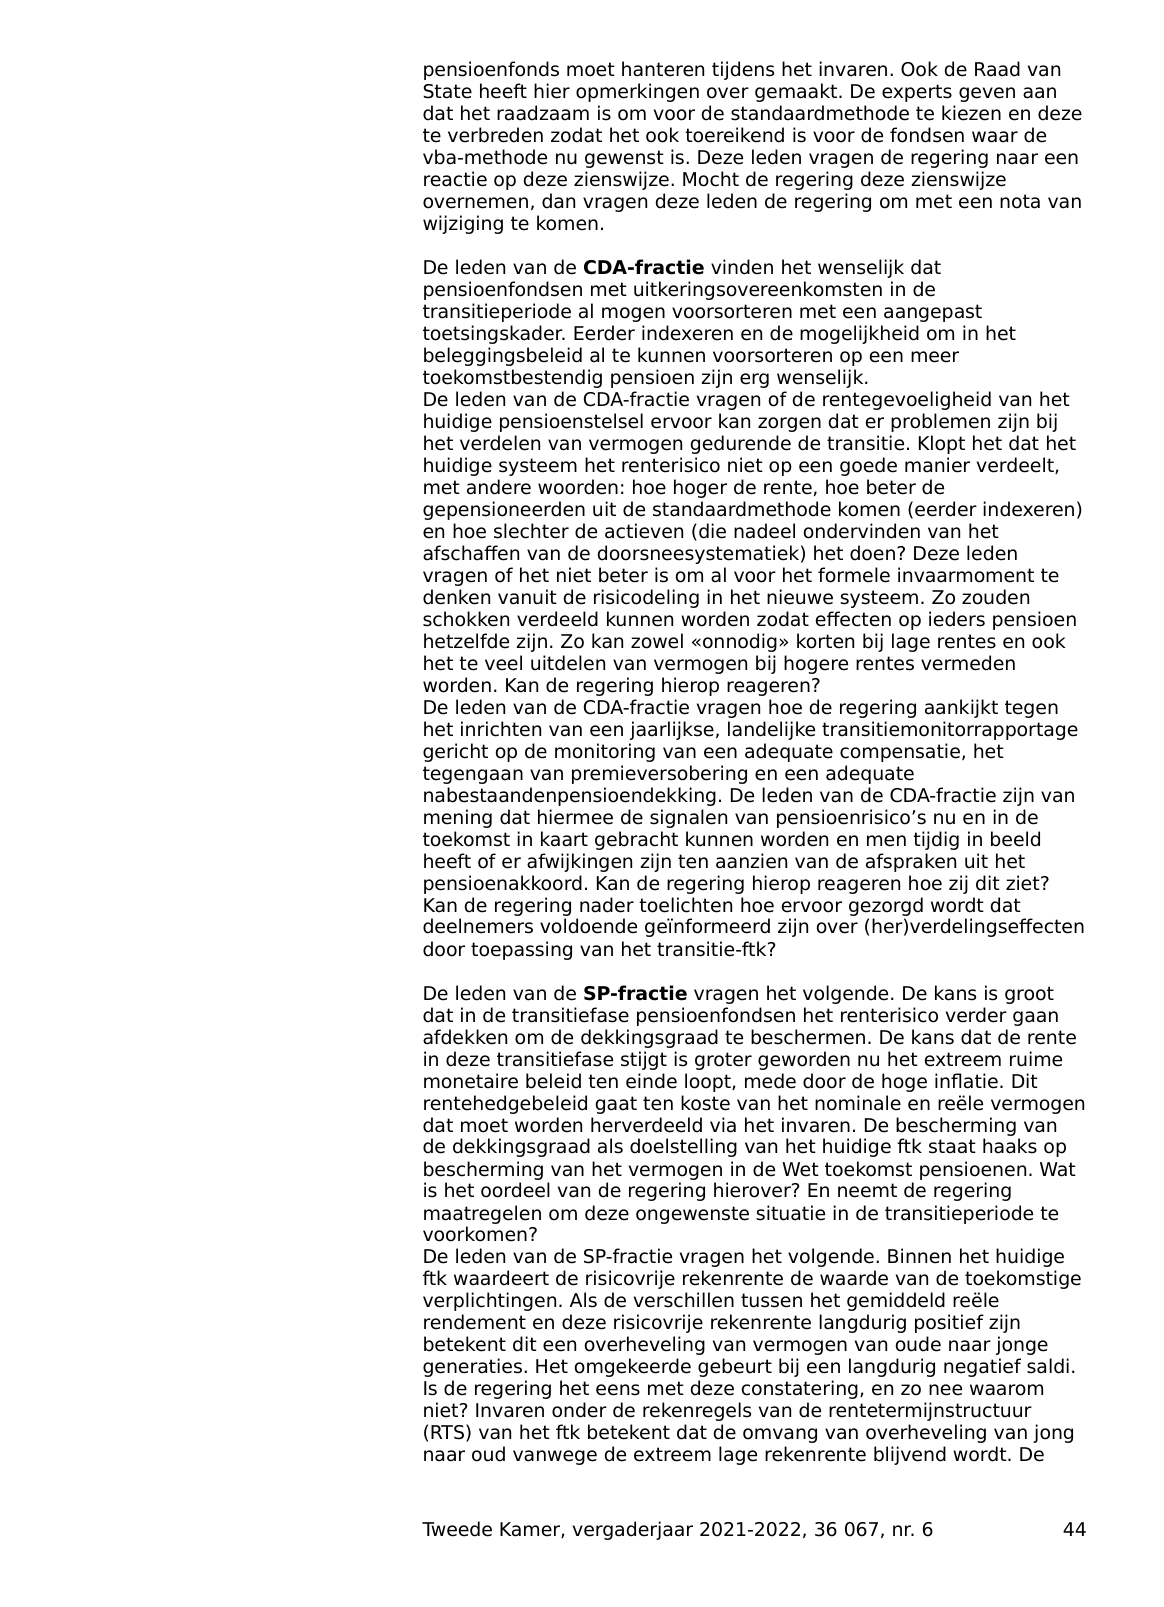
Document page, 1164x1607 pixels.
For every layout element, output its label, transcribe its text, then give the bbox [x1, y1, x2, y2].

text De leden van de CDA-fractie vragen of de rentegevoeligheid van het huidige pensioenstelsel ervoor kan zorgen dat er problemen zijn bij het verdelen van vermogen gedurende de transitie. Klopt het dat het huidige systeem het renterisico niet op een goede manier verdeelt, met andere woorden: hoe hoger de rente, hoe beter de gepensioneerden uit de standaardmethode komen (eerder indexeren) en hoe slechter de actieven (die nadeel ondervinden van het afschaffen van de doorsneesystematiek) het doen? Deze leden vragen of het niet beter is om al voor het formele invaarmoment te denken vanuit de risicodeling in het nieuwe systeem. Zo zouden schokken verdeeld kunnen worden zodat effecten op ieders pensioen hetzelfde zijn. Zo kan zowel «onnodig» korten bij lage rentes en ook het te veel uitdelen van vermogen bij hogere rentes vermeden worden. Kan de regering hierop reageren? [422, 389, 1087, 697]
text pensioenfonds moet hanteren tijdens het invaren. Ook de Raad van State heeft hier opmerkingen over gemaakt. De experts geven aan dat het raadzaam is om voor de standaardmethode te kiezen en deze te verbreden zodat het ook toereikend is voor de fondsen waar de vba-methode nu gewenst is. Deze leden vragen de regering naar een reactie op deze zienswijze. Mocht de regering deze zienswijze overnemen, dan vragen deze leden de regering om met een nota van wijziging te komen. [422, 59, 1087, 235]
text De leden van de CDA-fractie vinden het wenselijk dat pensioenfondsen met uitkeringsovereenkomsten in de transitieperiode al mogen voorsorteren met een aangepast toetsingskader. Eerder indexeren en de mogelijkheid om in het beleggingsbeleid al te kunnen voorsorteren op een meer toekomstbestendig pensioen zijn erg wenselijk. [422, 257, 1087, 389]
text De leden van de CDA-fractie vragen hoe de regering aankijkt tegen het inrichten van een jaarlijkse, landelijke transitiemonitorrapportage gericht op de monitoring van een adequate compensatie, het tegengaan van premieversobering en een adequate nabestaandenpensioendekking. De leden van de CDA-fractie zijn van mening dat hiermee de signalen van pensioenrisico’s nu en in de toekomst in kaart gebracht kunnen worden en men tijdig in beeld heeft of er afwijkingen zijn ten aanzien van de afspraken uit het pensioenakkoord. Kan de regering hierop reageren hoe zij dit ziet? [422, 697, 1087, 894]
text Kan de regering nader toelichten hoe ervoor gezorgd wordt dat deelnemers voldoende geïnformeerd zijn over (her)verdelingseffecten door toepassing van het transitie-ftk? [422, 894, 1087, 960]
text De leden van de SP-fractie vragen het volgende. Binnen het huidige ftk waardeert de risicovrije rekenrente de waarde van de toekomstige verplichtingen. Als de verschillen tussen het gemiddeld reële rendement en deze risicovrije rekenrente langdurig positief zijn betekent dit een overheveling van vermogen van oude naar jonge generaties. Het omgekeerde gebeurt bij een langdurig negatief saldi. Is de regering het eens met deze constatering, en zo nee waarom niet? Invaren onder de rekenregels van de rentetermijnstructuur (RTS) van het ftk betekent dat de omvang van overheveling van jong naar oud vanwege de extreem lage rekenrente blijvend wordt. De [422, 1246, 1087, 1466]
text De leden van de SP-fractie vragen het volgende. De kans is groot dat in de transitiefase pensioenfondsen het renterisico verder gaan afdekken om de dekkingsgraad te beschermen. De kans dat de rente in deze transitiefase stijgt is groter geworden nu het extreem ruime monetaire beleid ten einde loopt, mede door de hoge inflatie. Dit rentehedgebeleid gaat ten koste van het nominale en reële vermogen dat moet worden herverdeeld via het invaren. De bescherming van de dekkingsgraad als doelstelling van het huidige ftk staat haaks op bescherming van het vermogen in de Wet toekomst pensioenen. Wat is het oordeel van de regering hierover? En neemt de regering maatregelen om deze ongewenste situatie in de transitieperiode te voorkomen? [422, 983, 1087, 1246]
